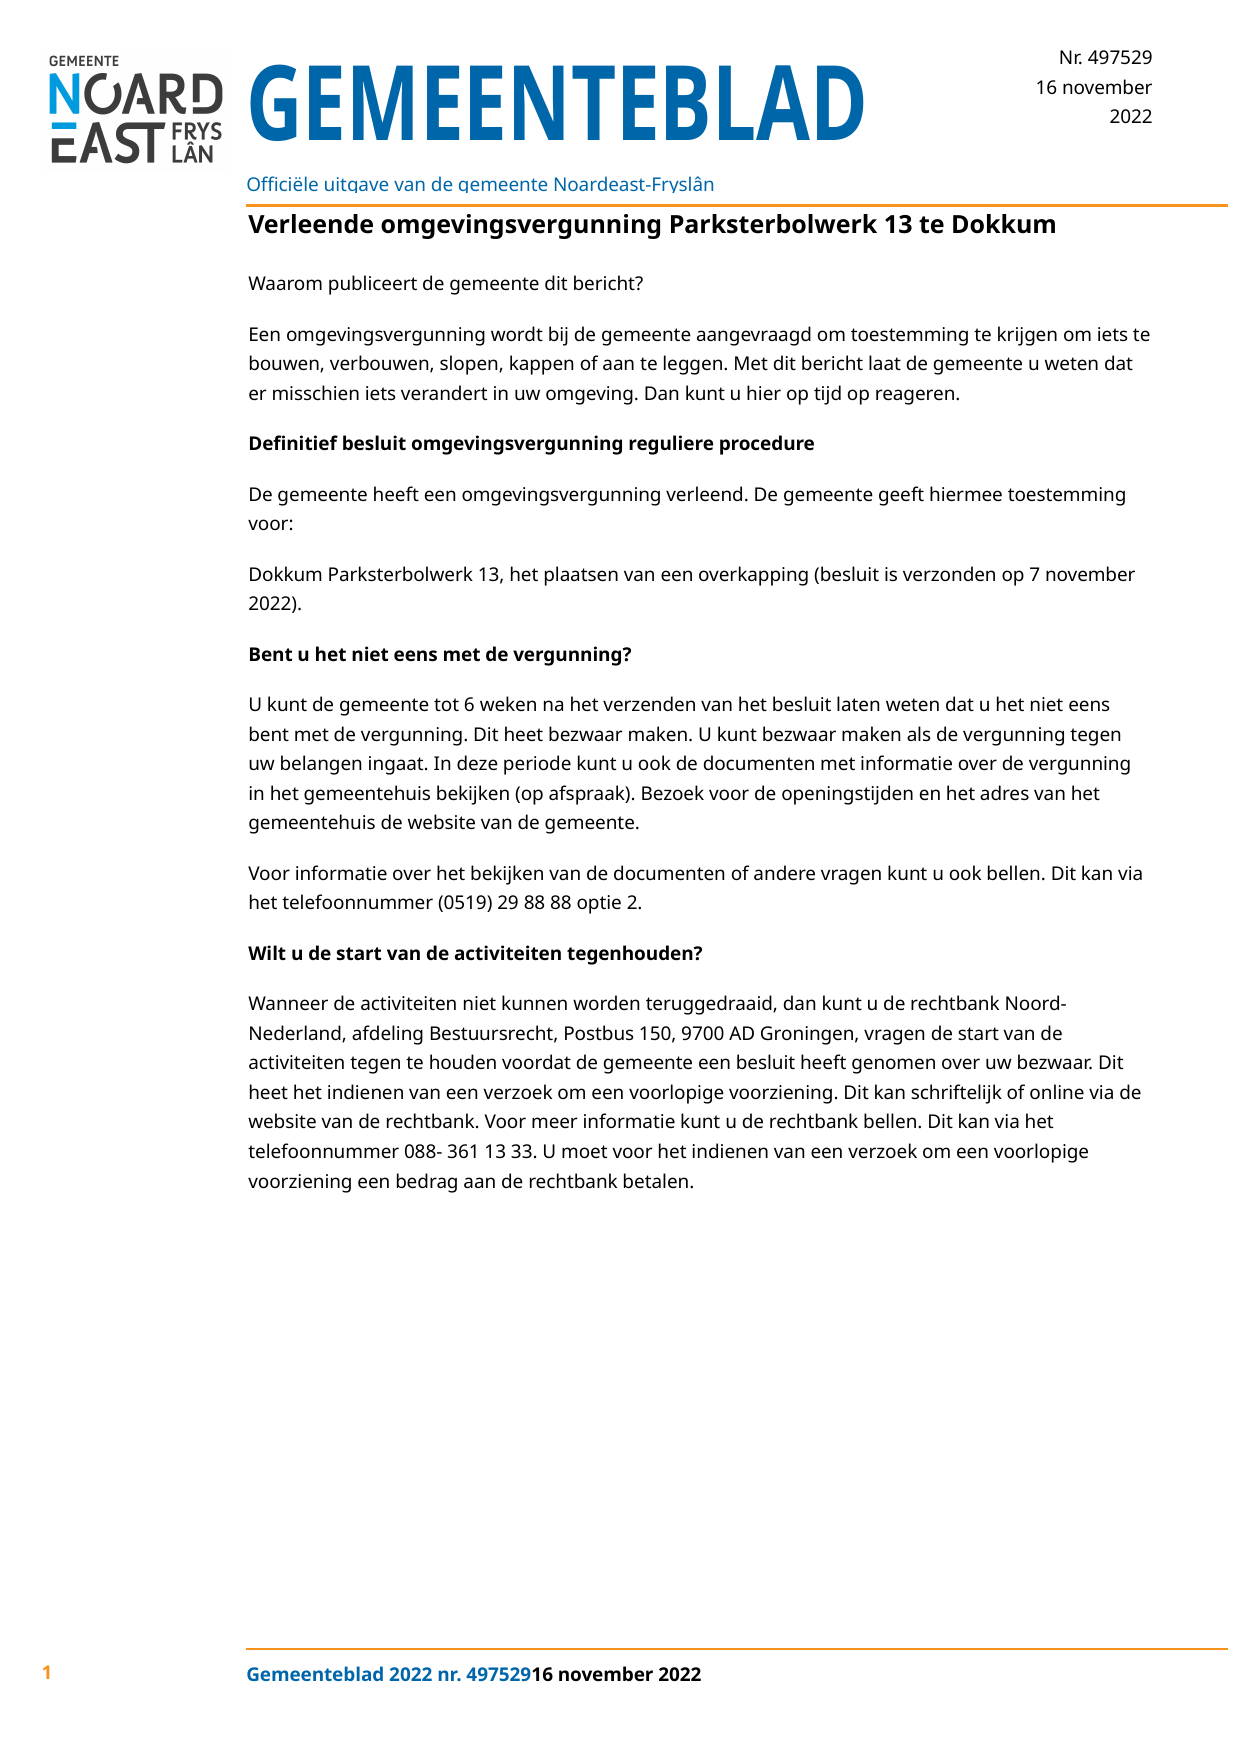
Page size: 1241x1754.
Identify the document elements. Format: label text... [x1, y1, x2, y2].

text Wanneer de activiteiten niet kunnen worden teruggedraaid, dan kunt u de rechtbank Noord-Nederland, afdeling Bestuursrecht, Postbus 150, 9700 AD Groningen, vragen de start van de activiteiten tegen te houden voordat de gemeente een besluit heeft genomen over uw bezwaar. Dit heet het indienen van een verzoek om een voorlopige voorziening. Dit kan schriftelijk of online via de website van de rechtbank. Voor meer informatie kunt u de rechtbank bellen. Dit kan via het telefoonnummer 088- 361 13 33. U moet voor het indienen van een verzoek om een voorlopige voorziening een bedrag aan de rechtbank betalen. [248, 990, 1152, 1193]
text Waarom publiceert de gemeente dit bericht? [248, 270, 1152, 296]
text Verleende omgevingsvergunning Parksterbolwerk 13 te Dokkum [248, 207, 1152, 241]
text Voor informatie over het bekijken van de documenten of andere vragen kunt u ook bellen. Dit kan via het telefoonnummer (0519) 29 88 88 optie 2. [248, 860, 1152, 915]
text Bent u het niet eens met de vergunning? [248, 641, 1152, 666]
text Een omgevingsvergunning wordt bij de gemeente aangevraagd om toestemming te krijgen om iets te bouwen, verbouwen, slopen, kappen of aan te leggen. Met dit bericht laat de gemeente u weten dat er misschien iets verandert in uw omgeving. Dan kunt u hier op tijd op reageren. [248, 321, 1152, 406]
text Dokkum Parksterbolwerk 13, het plaatsen van een overkapping (besluit is verzonden op 7 november 2022). [248, 561, 1152, 616]
text De gemeente heeft een omgevingsvergunning verleend. De gemeente geeft hiermee toestemming voor: [248, 481, 1152, 536]
text Wilt u de start van de activiteiten tegenhouden? [248, 940, 1152, 966]
text Definitief besluit omgevingsvergunning reguliere procedure [248, 430, 1152, 456]
picture [41, 47, 231, 172]
text U kunt de gemeente tot 6 weken na het verzenden van het besluit laten weten dat u het niet eens bent met de vergunning. Dit heet bezwaar maken. U kunt bezwaar maken als de vergunning tegen uw belangen ingaat. In deze periode kunt u ook de documenten met informatie over de vergunning in het gemeentehuis bekijken (op afspraak). Bezoek voor de openingstijden en het adres van het gemeentehuis de website van de gemeente. [248, 691, 1152, 835]
